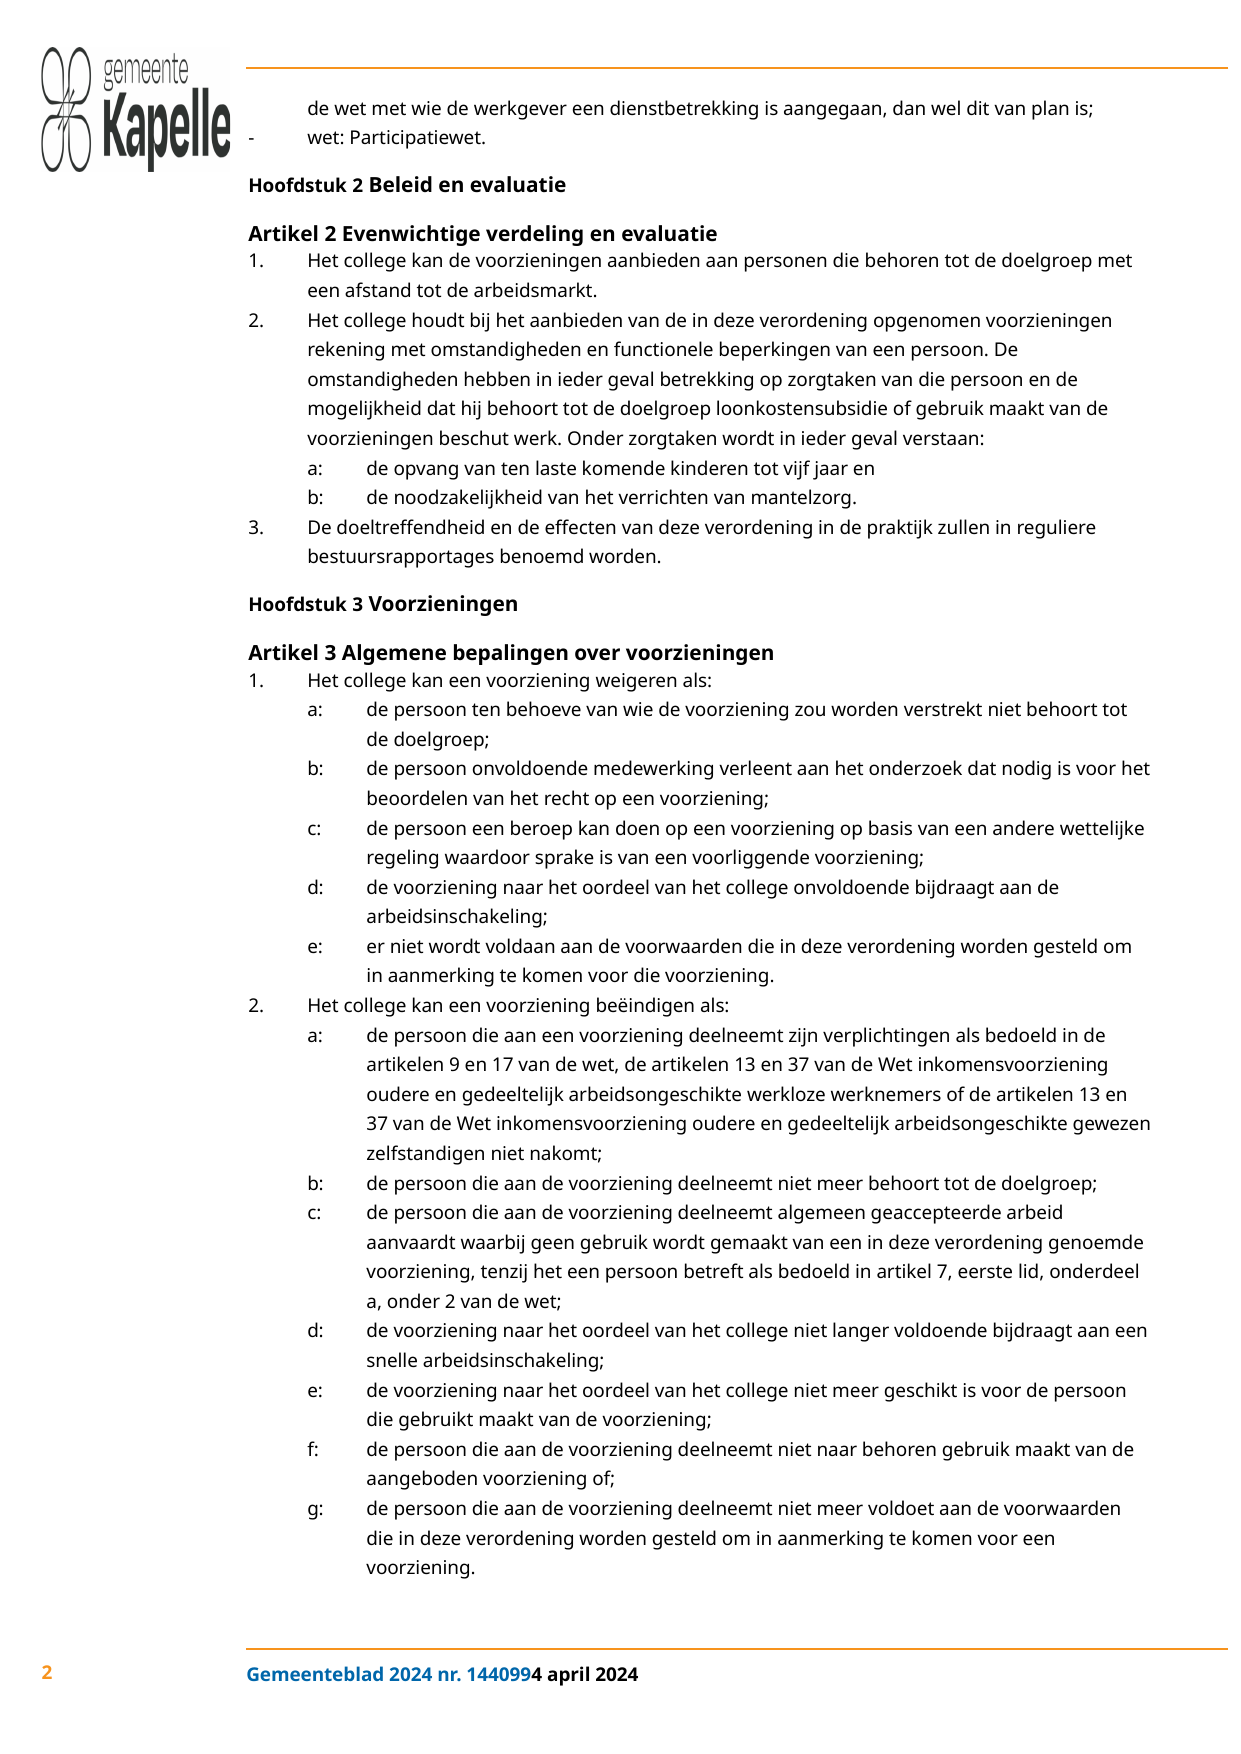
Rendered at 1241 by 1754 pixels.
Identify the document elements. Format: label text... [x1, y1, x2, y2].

list de persoon ten behoeve van wie de voorziening zou worden verstrekt niet behoort tot de doelgroep; [307, 696, 1152, 752]
list de noodzakelijkheid van het verrichten van mantelzorg. [307, 484, 1152, 510]
list wet: Participatiewet. [248, 124, 1152, 150]
list de persoon die aan de voorziening deelneemt niet meer behoort tot de doelgroep; [307, 1170, 1152, 1196]
list er niet wordt voldaan aan de voorwaarden die in deze verordening worden gesteld om in aanmerking te komen voor die voorziening. [307, 933, 1152, 988]
list Het college kan de voorzieningen aanbieden aan personen die behoren tot de doelgroep met een afstand tot de arbeidsmarkt. [248, 248, 1152, 303]
list De doeltreffendheid en de effecten van deze verordening in de praktijk zullen in reguliere bestuursrapportages benoemd worden. [248, 514, 1152, 569]
list de voorziening naar het oordeel van het college niet langer voldoende bijdraagt aan een snelle arbeidsinschakeling; [307, 1318, 1152, 1373]
list de persoon die aan de voorziening deelneemt algemeen geaccepteerde arbeid aanvaardt waarbij geen gebruik wordt gemaakt van een in deze verordening genoemde voorziening, tenzij het een persoon betreft als bedoeld in artikel 7, eerste lid, onderdeel a, onder 2 van de wet; [307, 1199, 1152, 1314]
list de persoon onvoldoende medewerking verleent aan het onderzoek dat nodig is voor het beoordelen van het recht op een voorziening; [307, 756, 1152, 811]
list Het college kan een voorziening beëindigen als: [248, 992, 1152, 1018]
picture [41, 47, 231, 172]
list de persoon een beroep kan doen op een voorziening op basis van een andere wettelijke regeling waardoor sprake is van een voorliggende voorziening; [307, 815, 1152, 870]
list de persoon die aan een voorziening deelneemt zijn verplichtingen als bedoeld in de artikelen 9 en 17 van de wet, de artikelen 13 en 37 van de Wet inkomensvoorziening oudere en gedeeltelijk arbeidsongeschikte werkloze werknemers of de artikelen 13 en 37 van de Wet inkomensvoorziening oudere en gedeeltelijk arbeidsongeschikte gewezen zelfstandigen niet nakomt; [307, 1022, 1152, 1166]
list Het college kan een voorziening weigeren als: [248, 667, 1152, 693]
text Artikel 3 Algemene bepalingen over voorzieningen [248, 638, 1152, 667]
list de persoon die aan de voorziening deelneemt niet meer voldoet aan de voorwaarden die in deze verordening worden gesteld om in aanmerking te komen voor een voorziening. [307, 1495, 1152, 1580]
text Artikel 2 Evenwichtige verdeling en evaluatie [248, 219, 1152, 248]
list de opvang van ten laste komende kinderen tot vijf jaar en [307, 455, 1152, 481]
list de voorziening naar het oordeel van het college onvoldoende bijdraagt aan de arbeidsinschakeling; [307, 874, 1152, 929]
list de wet met wie de werkgever een dienstbetrekking is aangegaan, dan wel dit van plan is; [248, 95, 1152, 121]
list de voorziening naar het oordeel van het college niet meer geschikt is voor de persoon die gebruikt maakt van de voorziening; [307, 1377, 1152, 1432]
list de persoon die aan de voorziening deelneemt niet naar behoren gebruik maakt van de aangeboden voorziening of; [307, 1436, 1152, 1491]
text Hoofdstuk 3 Voorzieningen [248, 589, 1152, 618]
text Hoofdstuk 2 Beleid en evaluatie [248, 170, 1152, 198]
list Het college houdt bij het aanbieden van de in deze verordening opgenomen voorzieningen rekening met omstandigheden en functionele beperkingen van een persoon. De omstandigheden hebben in ieder geval betrekking op zorgtaken van die persoon en de mogelijkheid dat hij behoort tot de doelgroep loonkostensubsidie of gebruik maakt van de voorzieningen beschut werk. Onder zorgtaken wordt in ieder geval verstaan: [248, 307, 1152, 451]
